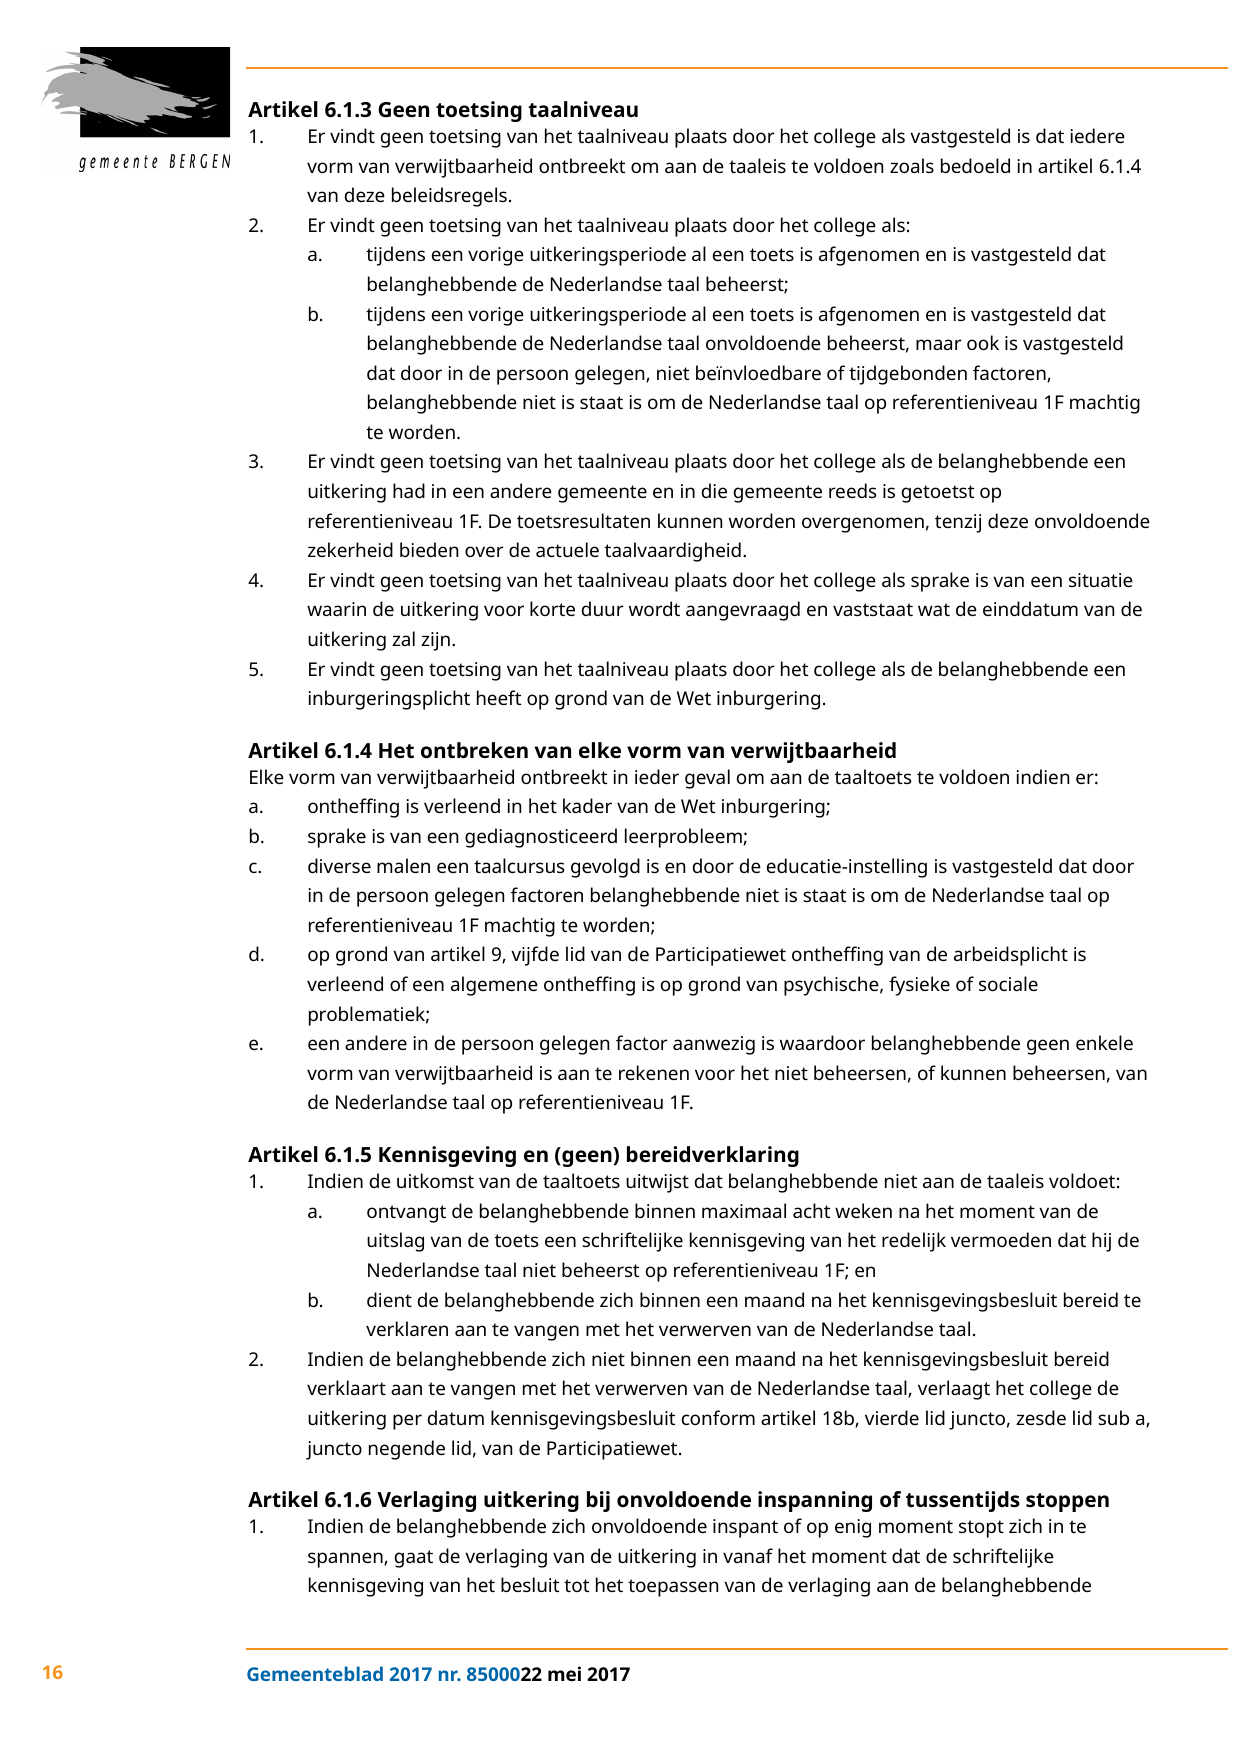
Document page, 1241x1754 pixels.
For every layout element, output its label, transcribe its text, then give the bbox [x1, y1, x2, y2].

list Indien de belanghebbende zich onvoldoende inspant of op enig moment stopt zich in te spannen, gaat de verlaging van de uitkering in vanaf het moment dat de schriftelijke kennisgeving van het besluit tot het toepassen van de verlaging aan de belanghebbende [248, 1513, 1152, 1598]
list Er vindt geen toetsing van het taalniveau plaats door het college als sprake is van een situatie waarin de uitkering voor korte duur wordt aangevraagd en vaststaat wat de einddatum van de uitkering zal zijn. [248, 567, 1152, 652]
text Artikel 6.1.3 Geen toetsing taalniveau [248, 95, 1152, 123]
list een andere in de persoon gelegen factor aanwezig is waardoor belanghebbende geen enkele vorm van verwijtbaarheid is aan te rekenen voor het niet beheersen, of kunnen beheersen, van de Nederlandse taal op referentieniveau 1F. [248, 1030, 1152, 1115]
list Indien de uitkomst van de taaltoets uitwijst dat belanghebbende niet aan de taaleis voldoet: [248, 1168, 1152, 1194]
list dient de belanghebbende zich binnen een maand na het kennisgevingsbesluit bereid te verklaren aan te vangen met het verwerven van de Nederlandse taal. [307, 1287, 1152, 1342]
list Er vindt geen toetsing van het taalniveau plaats door het college als de belanghebbende een uitkering had in een andere gemeente en in die gemeente reeds is getoetst op referentieniveau 1F. De toetsresultaten kunnen worden overgenomen, tenzij deze onvoldoende zekerheid bieden over de actuele taalvaardigheid. [248, 449, 1152, 563]
list ontheffing is verleend in het kader van de Wet inburgering; [248, 794, 1152, 819]
text Artikel 6.1.6 Verlaging uitkering bij onvoldoende inspanning of tussentijds stoppen [248, 1485, 1152, 1513]
list op grond van artikel 9, vijfde lid van de Participatiewet ontheffing van de arbeidsplicht is verleend of een algemene ontheffing is op grond van psychische, fysieke of sociale problematiek; [248, 942, 1152, 1027]
picture [41, 47, 231, 172]
list Indien de belanghebbende zich niet binnen een maand na het kennisgevingsbesluit bereid verklaart aan te vangen met het verwerven van de Nederlandse taal, verlaagt het college de uitkering per datum kennisgevingsbesluit conform artikel 18b, vierde lid juncto, zesde lid sub a, juncto negende lid, van de Participatiewet. [248, 1346, 1152, 1460]
list diverse malen een taalcursus gevolgd is en door de educatie-instelling is vastgesteld dat door in de persoon gelegen factoren belanghebbende niet is staat is om de Nederlandse taal op referentieniveau 1F machtig te worden; [248, 853, 1152, 938]
list ontvangt de belanghebbende binnen maximaal acht weken na het moment van de uitslag van de toets een schriftelijke kennisgeving van het redelijk vermoeden dat hij de Nederlandse taal niet beheerst op referentieniveau 1F; en [307, 1198, 1152, 1283]
text Artikel 6.1.4 Het ontbreken van elke vorm van verwijtbaarheid [248, 736, 1152, 764]
list tijdens een vorige uitkeringsperiode al een toets is afgenomen en is vastgesteld dat belanghebbende de Nederlandse taal beheerst; [307, 242, 1152, 297]
list Er vindt geen toetsing van het taalniveau plaats door het college als de belanghebbende een inburgeringsplicht heeft op grond van de Wet inburgering. [248, 656, 1152, 711]
text Elke vorm van verwijtbaarheid ontbreekt in ieder geval om aan de taaltoets te voldoen indien er: [248, 764, 1152, 790]
list tijdens een vorige uitkeringsperiode al een toets is afgenomen en is vastgesteld dat belanghebbende de Nederlandse taal onvoldoende beheerst, maar ook is vastgesteld dat door in de persoon gelegen, niet beïnvloedbare of tijdgebonden factoren, belanghebbende niet is staat is om de Nederlandse taal op referentieniveau 1F machtig te worden. [307, 301, 1152, 445]
list Er vindt geen toetsing van het taalniveau plaats door het college als vastgesteld is dat iedere vorm van verwijtbaarheid ontbreekt om aan de taaleis te voldoen zoals bedoeld in artikel 6.1.4 van deze beleidsregels. [248, 123, 1152, 208]
list Er vindt geen toetsing van het taalniveau plaats door het college als: [248, 212, 1152, 238]
text Artikel 6.1.5 Kennisgeving en (geen) bereidverklaring [248, 1140, 1152, 1168]
list sprake is van een gediagnosticeerd leerprobleem; [248, 823, 1152, 849]
